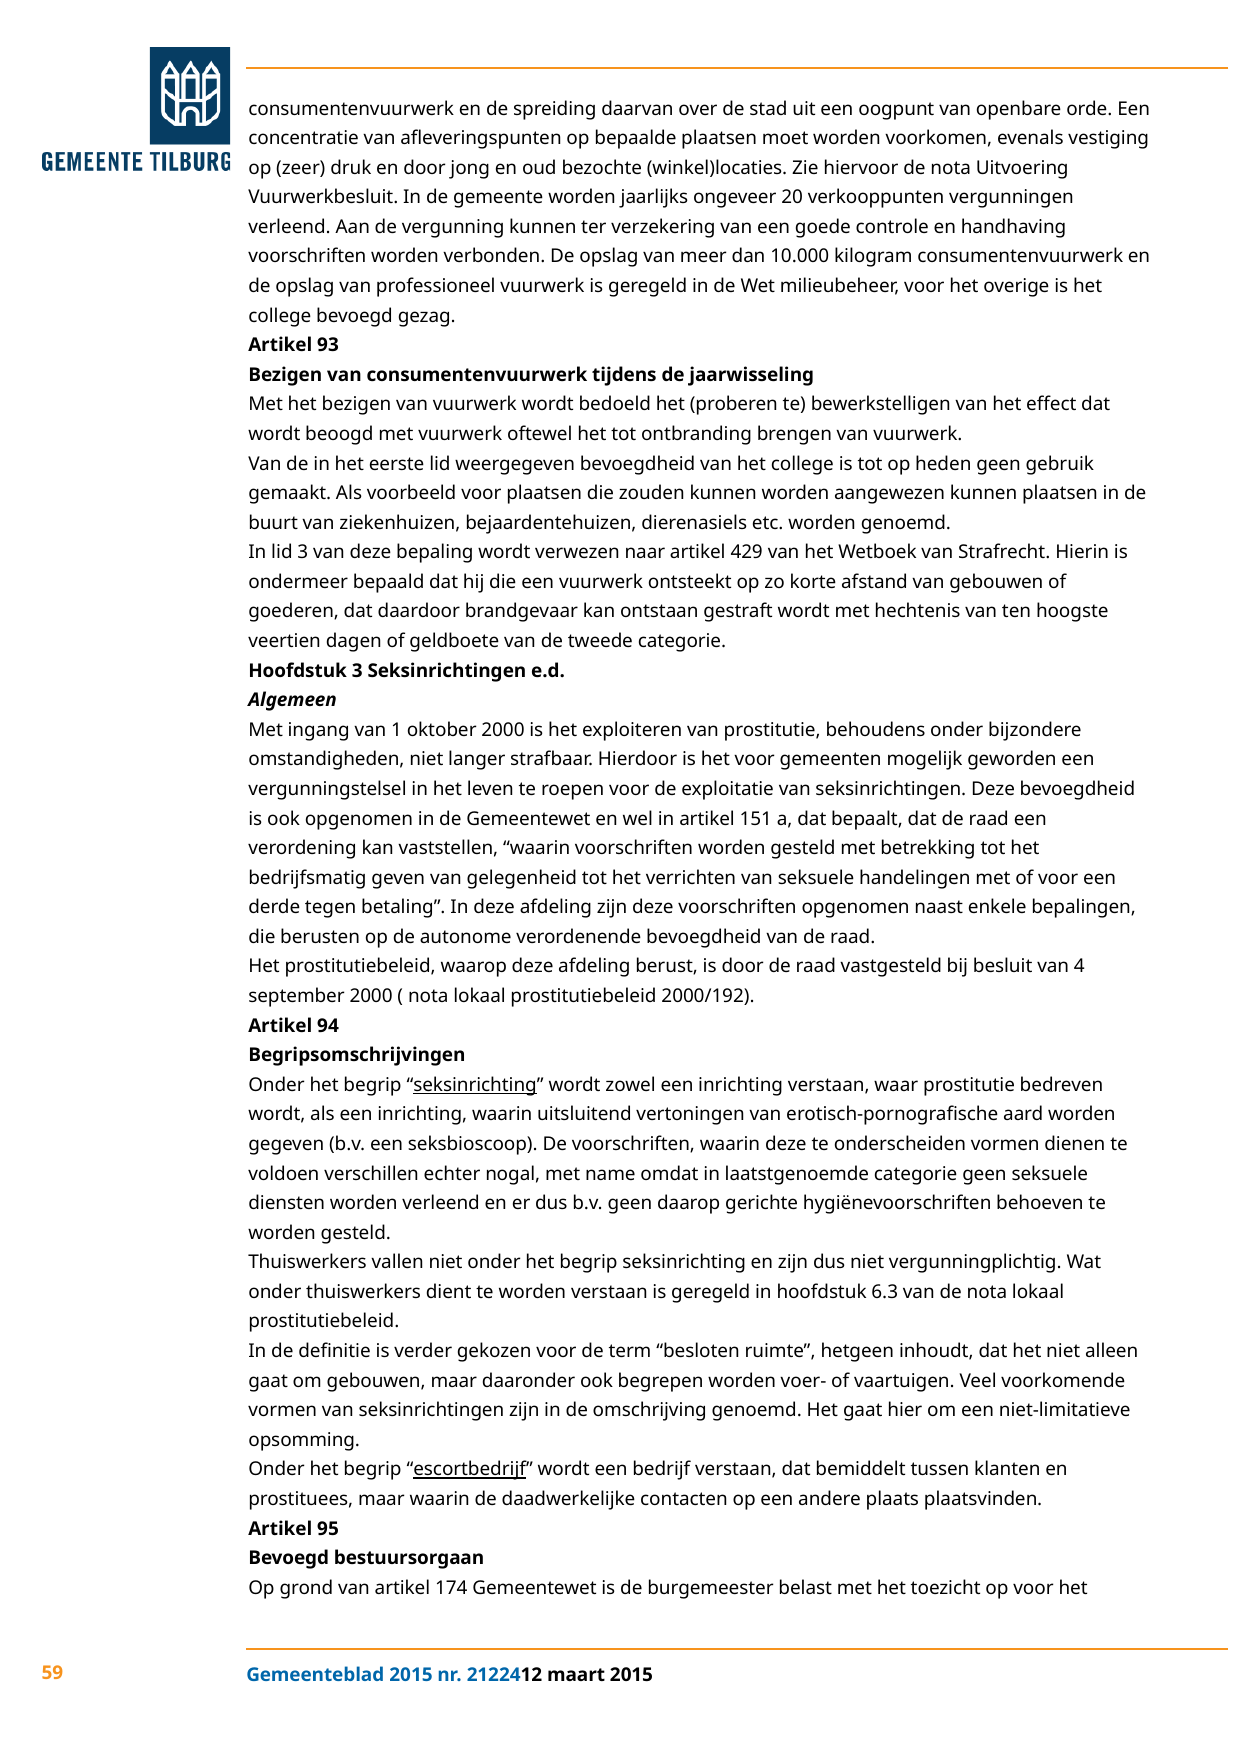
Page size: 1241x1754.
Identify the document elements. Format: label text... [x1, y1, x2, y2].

text consumentenvuurwerk en de spreiding daarvan over de stad uit een oogpunt van openbare orde. Een concentratie van afleveringspunten op bepaalde plaatsen moet worden voorkomen, evenals vestiging op (zeer) druk en door jong en oud bezochte (winkel)locaties. Zie hiervoor de nota Uitvoering Vuurwerkbesluit. In de gemeente worden jaarlijks ongeveer 20 verkooppunten vergunningen verleend. Aan de vergunning kunnen ter verzekering van een goede controle en handhaving voorschriften worden verbonden. De opslag van meer dan 10.000 kilogram consumentenvuurwerk en de opslag van professioneel vuurwerk is geregeld in de Wet milieubeheer, voor het overige is het college bevoegd gezag. [248, 95, 1152, 328]
text Van de in het eerste lid weergegeven bevoegdheid van het college is tot op heden geen gebruik gemaakt. Als voorbeeld voor plaatsen die zouden kunnen worden aangewezen kunnen plaatsen in de buurt van ziekenhuizen, bejaardentehuizen, dierenasiels etc. worden genoemd. [248, 450, 1152, 535]
text Onder het begrip “escortbedrijf” wordt een bedrijf verstaan, dat bemiddelt tussen klanten en prostituees, maar waarin de daadwerkelijke contacten op een andere plaats plaatsvinden. [248, 1456, 1152, 1511]
text Het prostitutiebeleid, waarop deze afdeling berust, is door de raad vastgesteld bij besluit van 4 september 2000 ( nota lokaal prostitutiebeleid 2000/192). [248, 953, 1152, 1008]
text Bezigen van consumentenvuurwerk tijdens de jaarwisseling [248, 361, 1152, 387]
text Algemeen [248, 686, 1152, 712]
text Bevoegd bestuursorgaan [248, 1544, 1152, 1570]
text Met ingang van 1 oktober 2000 is het exploiteren van prostitutie, behoudens onder bijzondere omstandigheden, niet langer strafbaar. Hierdoor is het voor gemeenten mogelijk geworden een vergunningstelsel in het leven te roepen voor de exploitatie van seksinrichtingen. Deze bevoegdheid is ook opgenomen in de Gemeentewet en wel in artikel 151 a, dat bepaalt, dat de raad een verordening kan vaststellen, “waarin voorschriften worden gesteld met betrekking tot het bedrijfsmatig geven van gelegenheid tot het verrichten van seksuele handelingen met of voor een derde tegen betaling”. In deze afdeling zijn deze voorschriften opgenomen naast enkele bepalingen, die berusten op de autonome verordenende bevoegdheid van de raad. [248, 716, 1152, 949]
text Artikel 93 [248, 331, 1152, 357]
text Artikel 95 [248, 1515, 1152, 1541]
text In de definitie is verder gekozen voor de term “besloten ruimte”, hetgeen inhoudt, dat het niet alleen gaat om gebouwen, maar daaronder ook begrepen worden voer- of vaartuigen. Veel voorkomende vormen van seksinrichtingen zijn in de omschrijving genoemd. Het gaat hier om een niet-limitatieve opsomming. [248, 1337, 1152, 1452]
text Onder het begrip “seksinrichting” wordt zowel een inrichting verstaan, waar prostitutie bedreven wordt, als een inrichting, waarin uitsluitend vertoningen van erotisch-pornografische aard worden gegeven (b.v. een seksbioscoop). De voorschriften, waarin deze te onderscheiden vormen dienen te voldoen verschillen echter nogal, met name omdat in laatstgenoemde categorie geen seksuele diensten worden verleend en er dus b.v. geen daarop gerichte hygiënevoorschriften behoeven te worden gesteld. [248, 1071, 1152, 1245]
text Begripsomschrijvingen [248, 1041, 1152, 1067]
text Thuiswerkers vallen niet onder het begrip seksinrichting en zijn dus niet vergunningplichtig. Wat onder thuiswerkers dient te worden verstaan is geregeld in hoofdstuk 6.3 van de nota lokaal prostitutiebeleid. [248, 1248, 1152, 1333]
text Hoofdstuk 3 Seksinrichtingen e.d. [248, 657, 1152, 683]
text In lid 3 van deze bepaling wordt verwezen naar artikel 429 van het Wetboek van Strafrecht. Hierin is ondermeer bepaald dat hij die een vuurwerk ontsteekt op zo korte afstand van gebouwen of goederen, dat daardoor brandgevaar kan ontstaan gestraft wordt met hechtenis van ten hoogste veertien dagen of geldboete van de tweede categorie. [248, 538, 1152, 653]
picture [41, 47, 231, 172]
text Artikel 94 [248, 1012, 1152, 1038]
text Op grond van artikel 174 Gemeentewet is de burgemeester belast met het toezicht op voor het [248, 1574, 1152, 1600]
text Met het bezigen van vuurwerk wordt bedoeld het (proberen te) bewerkstelligen van het effect dat wordt beoogd met vuurwerk oftewel het tot ontbranding brengen van vuurwerk. [248, 391, 1152, 446]
